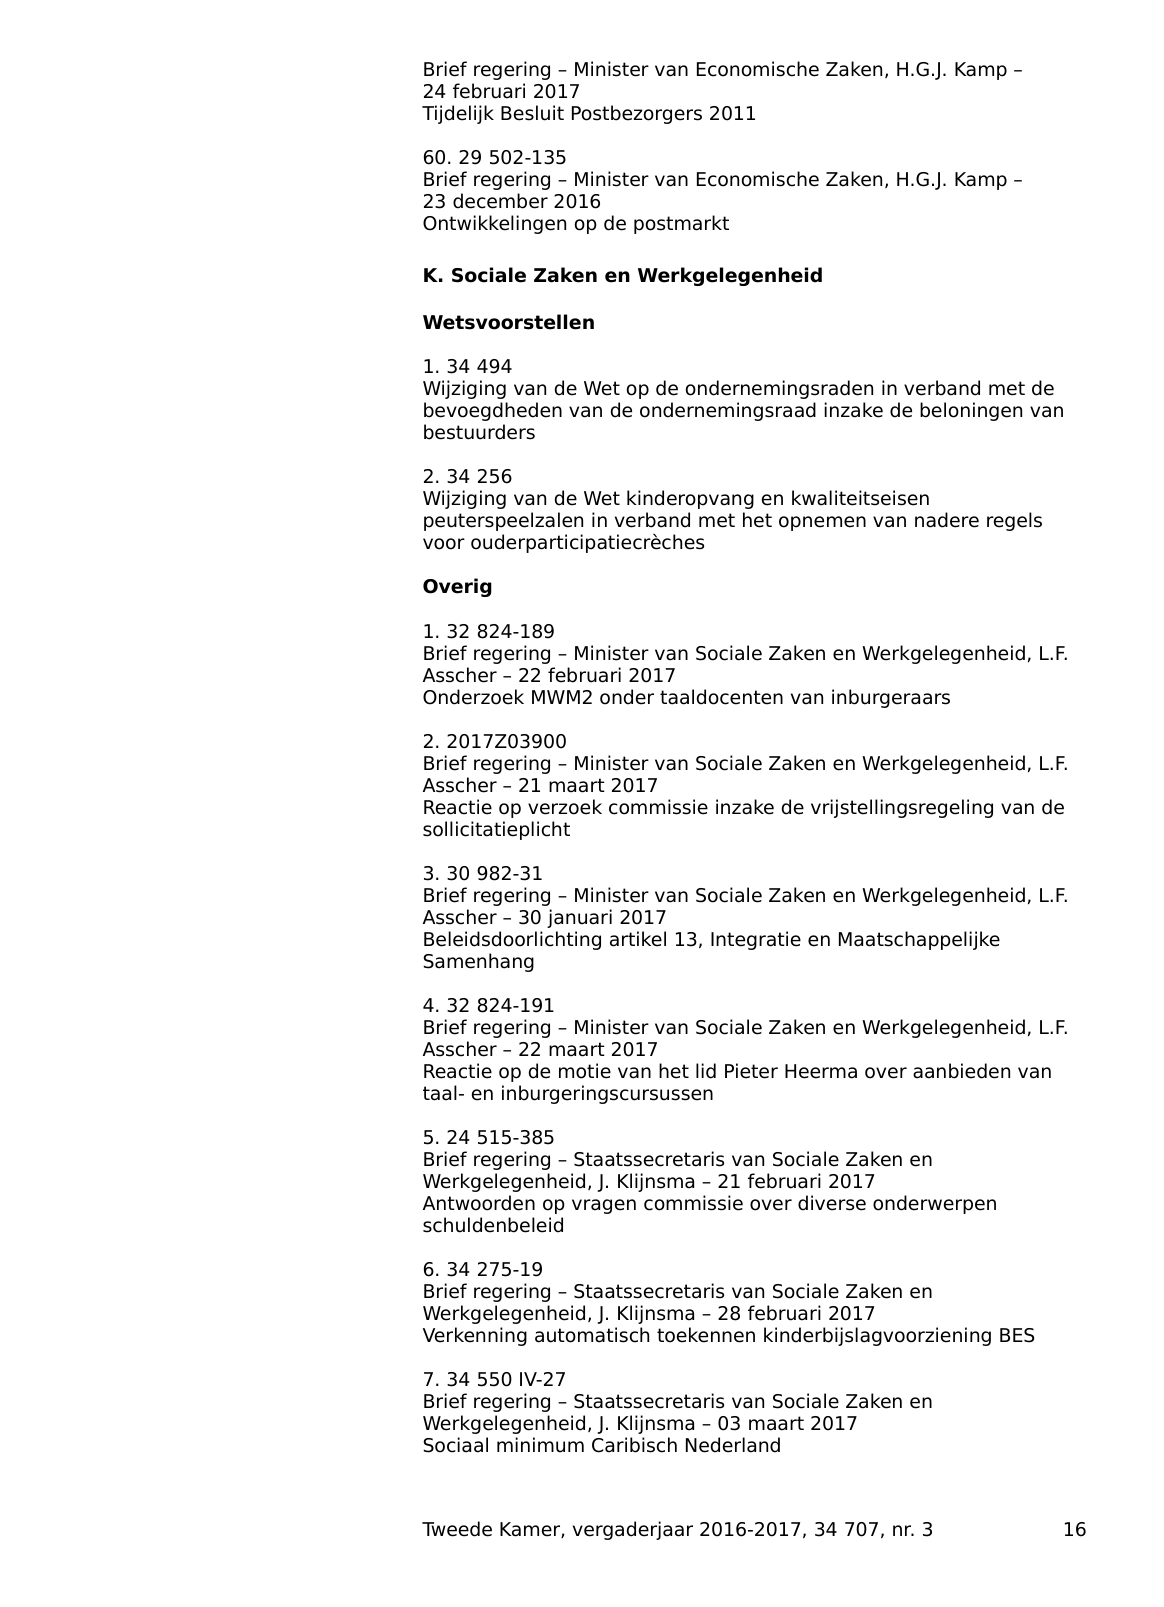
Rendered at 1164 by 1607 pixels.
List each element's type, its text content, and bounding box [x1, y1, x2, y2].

text Brief regering – Minister van Sociale Zaken en Werkgelegenheid, L.F. Asscher – 30 januari 2017 [422, 885, 1087, 929]
text Brief regering – Minister van Sociale Zaken en Werkgelegenheid, L.F. Asscher – 21 maart 2017 [422, 753, 1087, 797]
text Brief regering – Staatssecretaris van Sociale Zaken en Werkgelegenheid, J. Klijnsma – 28 februari 2017 [422, 1281, 1087, 1325]
subtitle Wetsvoorstellen [422, 312, 1087, 334]
subtitle Overig [422, 576, 1087, 598]
text Brief regering – Minister van Sociale Zaken en Werkgelegenheid, L.F. Asscher – 22 februari 2017 [422, 643, 1087, 687]
text Reactie op de motie van het lid Pieter Heerma over aanbieden van taal- en inburgeringscursussen [422, 1061, 1087, 1105]
text Wijziging van de Wet op de ondernemingsraden in verband met de bevoegdheden van de ondernemingsraad inzake de beloningen van bestuurders [422, 378, 1087, 444]
text 6. 34 275-19 [422, 1259, 1087, 1281]
text Brief regering – Staatssecretaris van Sociale Zaken en Werkgelegenheid, J. Klijnsma – 03 maart 2017 [422, 1391, 1087, 1435]
text 3. 30 982-31 [422, 863, 1087, 885]
text Brief regering – Minister van Sociale Zaken en Werkgelegenheid, L.F. Asscher – 22 maart 2017 [422, 1017, 1087, 1061]
text Sociaal minimum Caribisch Nederland [422, 1435, 1087, 1457]
text Brief regering – Staatssecretaris van Sociale Zaken en Werkgelegenheid, J. Klijnsma – 21 februari 2017 [422, 1149, 1087, 1193]
text 2. 34 256 [422, 466, 1087, 488]
text 60. 29 502-135 [422, 147, 1087, 169]
text 7. 34 550 IV-27 [422, 1369, 1087, 1391]
text Wijziging van de Wet kinderopvang en kwaliteitseisen peuterspeelzalen in verband met het opnemen van nadere regels voor ouderparticipatiecrèches [422, 488, 1087, 554]
text Onderzoek MWM2 onder taaldocenten van inburgeraars [422, 687, 1087, 708]
text Beleidsdoorlichting artikel 13, Integratie en Maatschappelijke Samenhang [422, 929, 1087, 973]
text 2. 2017Z03900 [422, 731, 1087, 753]
text 4. 32 824-191 [422, 995, 1087, 1017]
text Antwoorden op vragen commissie over diverse onderwerpen schuldenbeleid [422, 1193, 1087, 1237]
text Reactie op verzoek commissie inzake de vrijstellingsregeling van de sollicitatieplicht [422, 797, 1087, 841]
text 5. 24 515-385 [422, 1127, 1087, 1149]
text 1. 32 824-189 [422, 621, 1087, 643]
text Ontwikkelingen op de postmarkt [422, 213, 1087, 235]
text Brief regering – Minister van Economische Zaken, H.G.J. Kamp – 23 december 2016 [422, 169, 1087, 213]
text 1. 34 494 [422, 356, 1087, 378]
text Verkenning automatisch toekennen kinderbijslagvoorziening BES [422, 1325, 1087, 1347]
text Tijdelijk Besluit Postbezorgers 2011 [422, 103, 1087, 125]
subtitle K. Sociale Zaken en Werkgelegenheid [422, 265, 1087, 287]
text Brief regering – Minister van Economische Zaken, H.G.J. Kamp – 24 februari 2017 [422, 59, 1087, 103]
